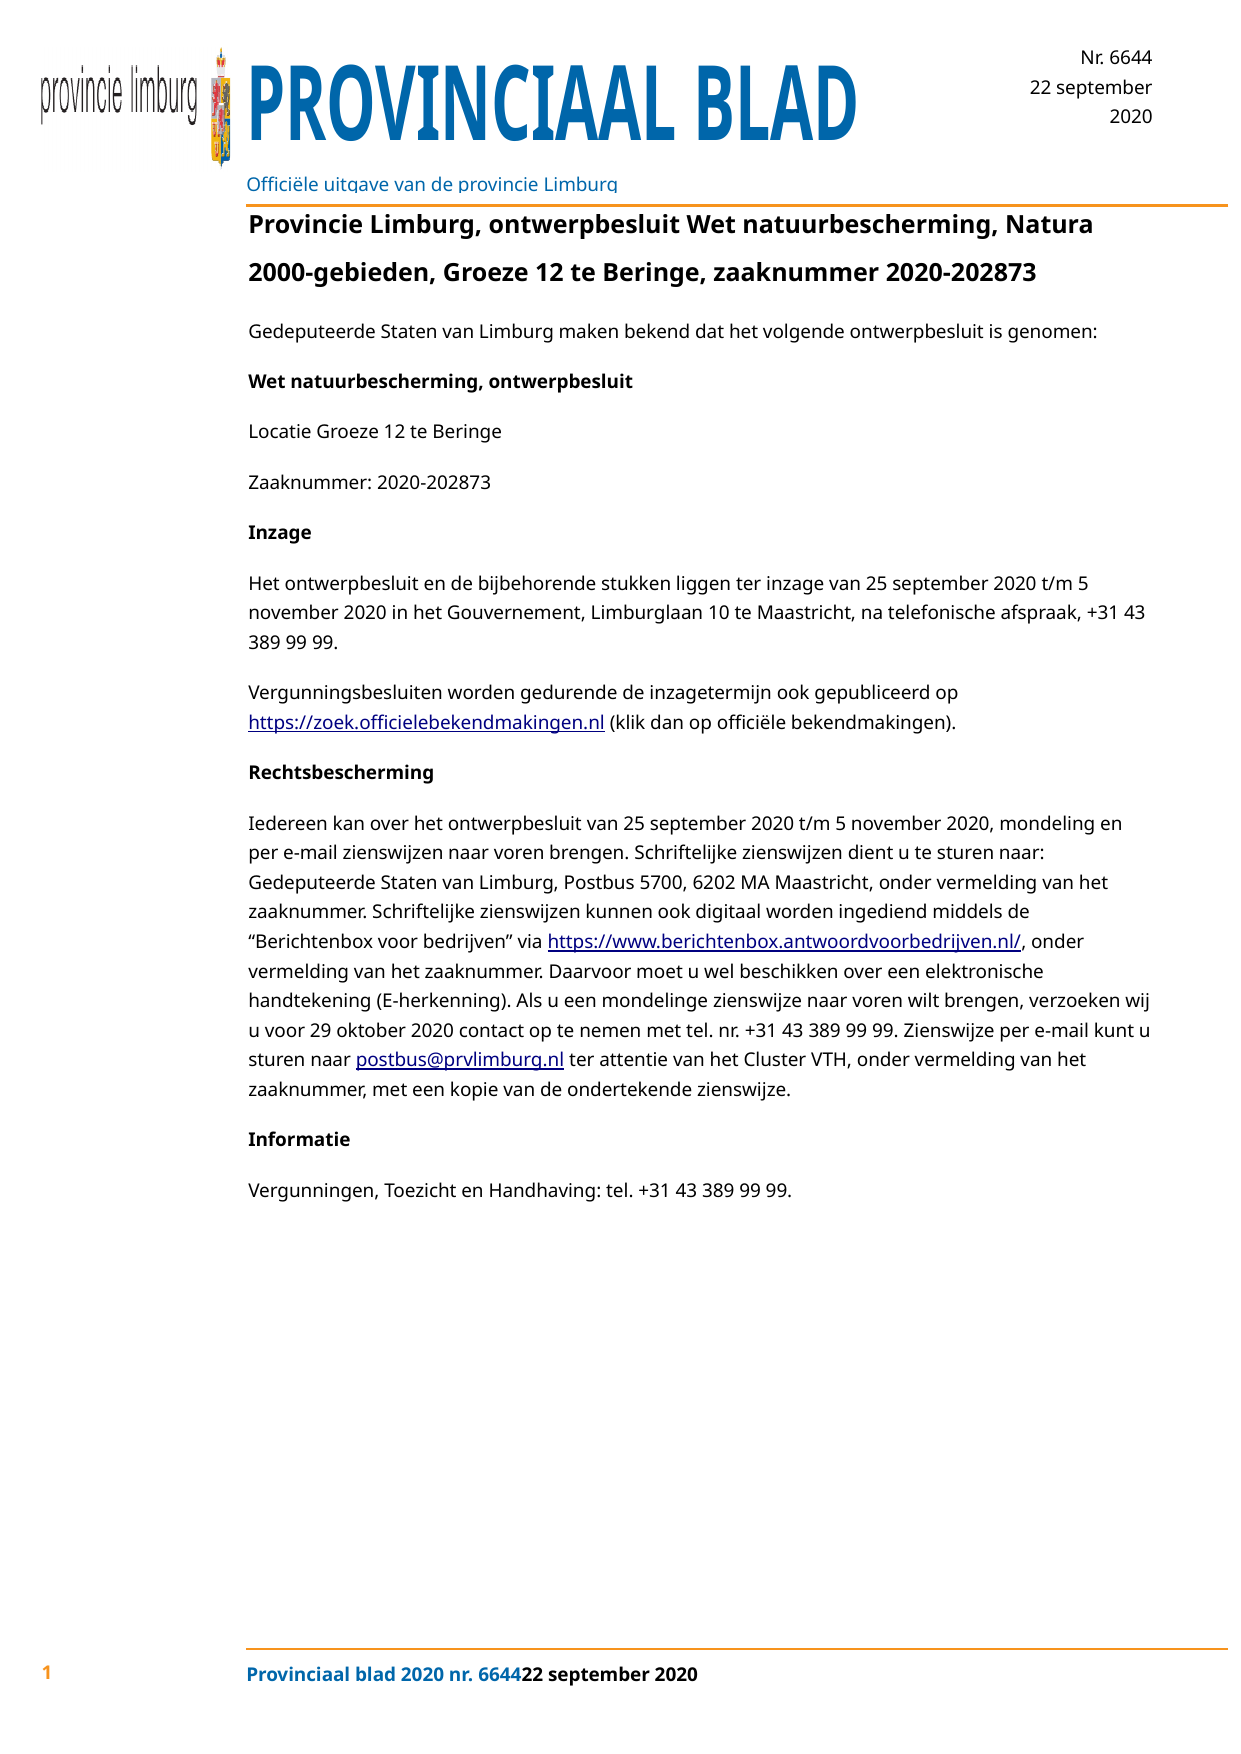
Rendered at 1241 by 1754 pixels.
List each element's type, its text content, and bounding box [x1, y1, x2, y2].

text Vergunningsbesluiten worden gedurende de inzagetermijn ook gepubliceerd op https://zoek.officielebekendmakingen.nl (klik dan op officiële bekendmakingen). [248, 679, 1152, 735]
text Rechtsbescherming [248, 759, 1152, 785]
text Het ontwerpbesluit en de bijbehorende stukken liggen ter inzage van 25 september 2020 t/m 5 november 2020 in het Gouvernement, Limburglaan 10 te Maastricht, na telefonische afspraak, +31 43 389 99 99. [248, 570, 1152, 655]
text Provincie Limburg, ontwerpbesluit Wet natuurbescherming, Natura 2000-gebieden, Groeze 12 te Beringe, zaaknummer 2020-202873 [248, 207, 1152, 288]
text Inzage [248, 519, 1152, 545]
text Wet natuurbescherming, ontwerpbesluit [248, 368, 1152, 394]
text Zaaknummer: 2020-202873 [248, 469, 1152, 495]
text Gedeputeerde Staten van Limburg maken bekend dat het volgende ontwerpbesluit is genomen: [248, 318, 1152, 344]
text Informatie [248, 1127, 1152, 1152]
picture [41, 47, 231, 172]
text Vergunningen, Toezicht en Handhaving: tel. +31 43 389 99 99. [248, 1177, 1152, 1203]
text Iedereen kan over het ontwerpbesluit van 25 september 2020 t/m 5 november 2020, mondeling en per e-mail zienswijzen naar voren brengen. Schriftelijke zienswijzen dient u te sturen naar: Gedeputeerde Staten van Limburg, Postbus 5700, 6202 MA Maastricht, onder vermelding van het zaaknummer. Schriftelijke zienswijzen kunnen ook digitaal worden ingediend middels de “Berichtenbox voor bedrijven” via https://www.berichtenbox.antwoordvoorbedrijven.nl/, onder vermelding van het zaaknummer. Daarvoor moet u wel beschikken over een elektronische handtekening (E-herkenning). Als u een mondelinge zienswijze naar voren wilt brengen, verzoeken wij u voor 29 oktober 2020 contact op te nemen met tel. nr. +31 43 389 99 99. Zienswijze per e-mail kunt u sturen naar postbus@prvlimburg.nl ter attentie van het Cluster VTH, onder vermelding van het zaaknummer, met een kopie van de ondertekende zienswijze. [248, 810, 1152, 1102]
text Locatie Groeze 12 te Beringe [248, 419, 1152, 444]
